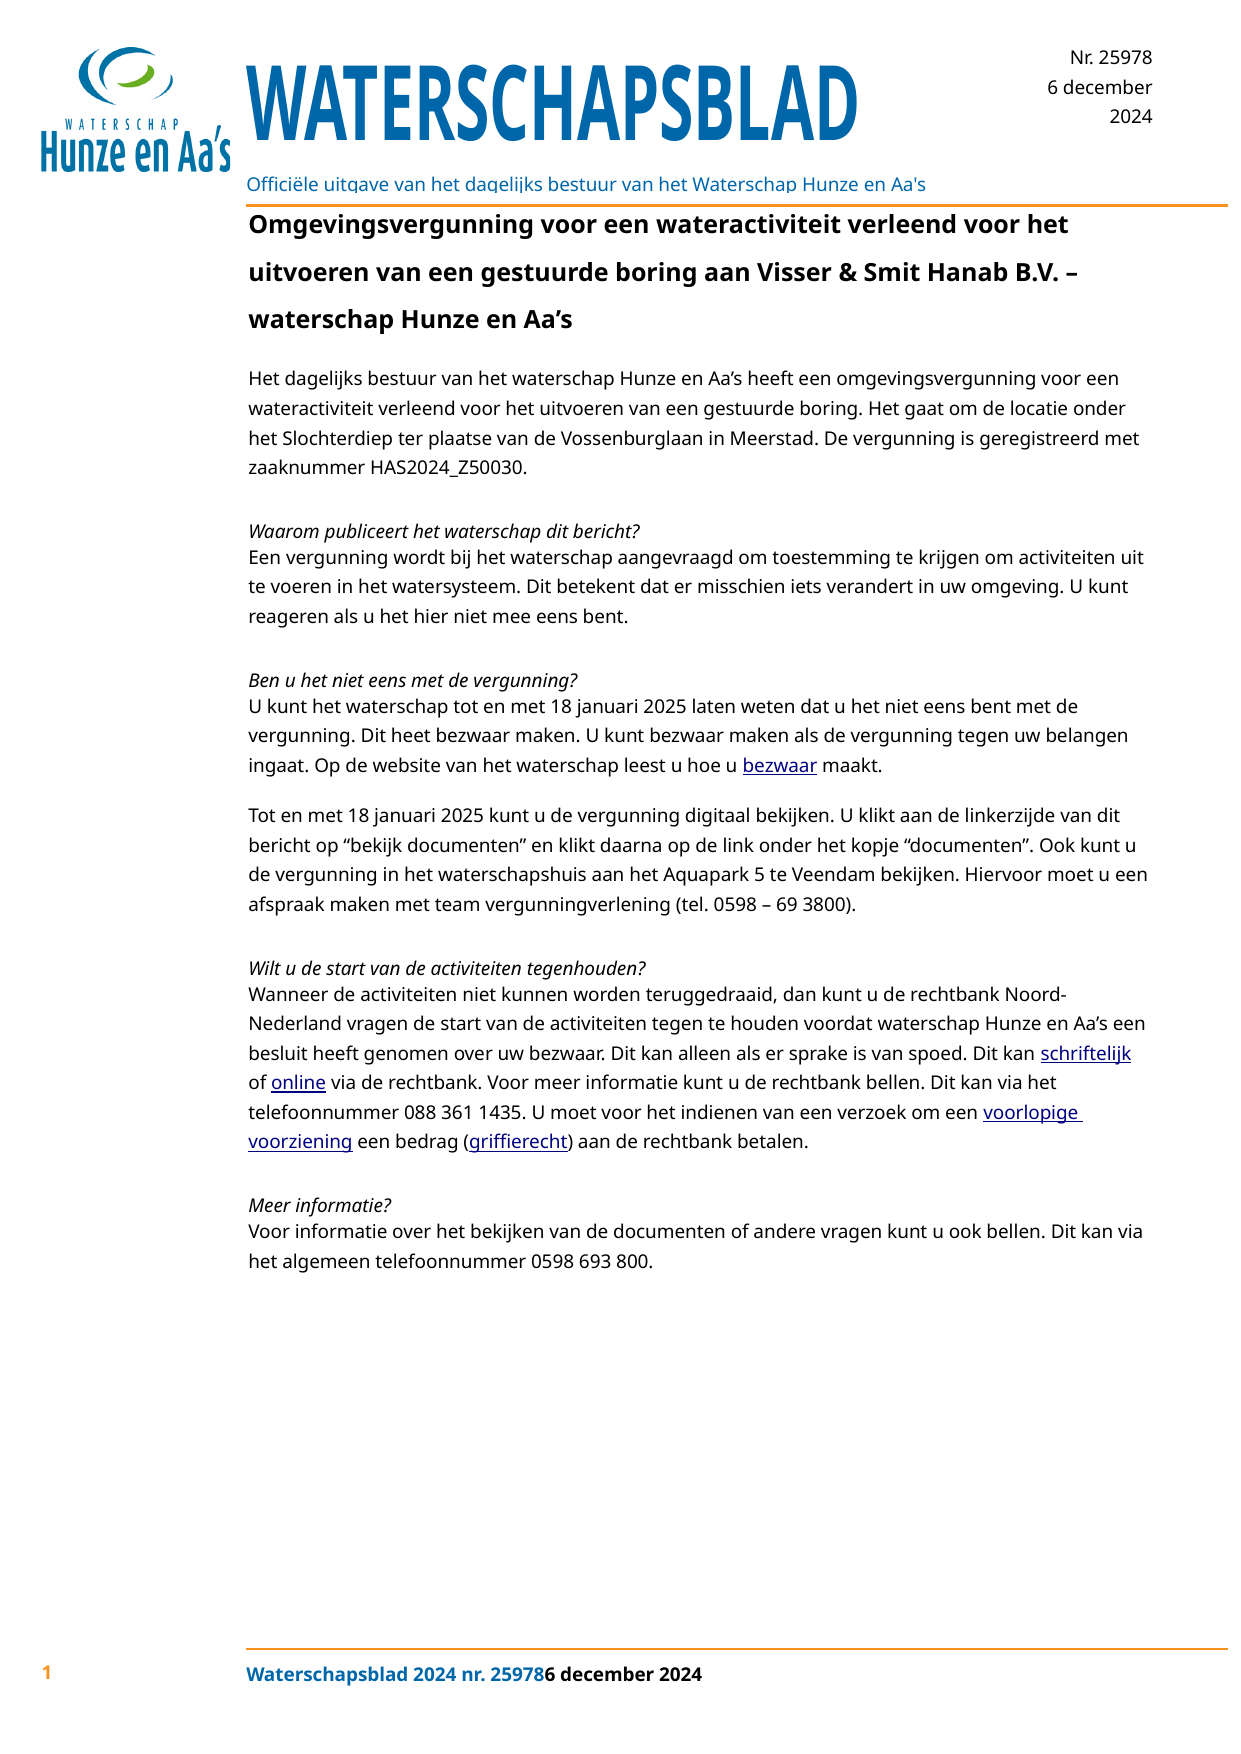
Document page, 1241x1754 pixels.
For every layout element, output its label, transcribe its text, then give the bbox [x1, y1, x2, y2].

text Ben u het niet eens met de vergunning? [248, 667, 1152, 693]
picture [226, 145, 231, 156]
picture [183, 163, 191, 172]
text U kunt het waterschap tot en met 18 januari 2025 laten weten dat u het niet eens bent met de vergunning. Dit heet bezwaar maken. U kunt bezwaar maken als de vergunning tegen uw belangen ingaat. Op de website van het waterschap leest u hoe u bezwaar maakt. [248, 693, 1152, 778]
text Tot en met 18 januari 2025 kunt u de vergunning digitaal bekijken. U klikt aan de linkerzijde van dit bericht op “bekijk documenten” en klikt daarna op de link onder het kopje “documenten”. Ook kunt u de vergunning in het waterschapshuis aan het Aquapark 5 te Veendam bekijken. Hiervoor moet u een afspraak maken met team vergunningverlening (tel. 0598 – 69 3800). [248, 802, 1152, 917]
text Meer informatie? [248, 1193, 1152, 1218]
text Het dagelijks bestuur van het waterschap Hunze en Aa’s heeft een omgevingsvergunning voor een wateractiviteit verleend voor het uitvoeren van een gestuurde boring. Het gaat om de locatie onder het Slochterdiep ter plaatse van de Vossenburglaan in Meerstad. De vergunning is geregistreerd met zaaknummer HAS2024_Z50030. [248, 366, 1152, 480]
text Waarom publiceert het waterschap dit bericht? [248, 518, 1152, 544]
text Wilt u de start van de activiteiten tegenhouden? [248, 955, 1152, 981]
text Wanneer de activiteiten niet kunnen worden teruggedraaid, dan kunt u de rechtbank Noord-Nederland vragen de start van de activiteiten tegen te houden voordat waterschap Hunze en Aa’s een besluit heeft genomen over uw bezwaar. Dit kan alleen als er sprake is van spoed. Dit kan schriftelijk of online via de rechtbank. Voor meer informatie kunt u de rechtbank bellen. Dit kan via het telefoonnummer 088 361 1435. U moet voor het indienen van een verzoek om een voorlopige voorziening een bedrag (griffierecht) aan de rechtbank betalen. [248, 981, 1152, 1154]
text Voor informatie over het bekijken van de documenten of andere vragen kunt u ook bellen. Dit kan via het algemeen telefoonnummer 0598 693 800. [248, 1218, 1152, 1274]
text Een vergunning wordt bij het waterschap aangevraagd om toestemming te krijgen om activiteiten uit te voeren in het watersysteem. Dit betekent dat er misschien iets verandert in uw omgeving. U kunt reageren als u het hier niet mee eens bent. [248, 544, 1152, 629]
text Omgevingsvergunning voor een wateractiviteit verleend voor het uitvoeren van een gestuurde boring aan Visser & Smit Hanab B.V. – waterschap Hunze en Aa’s [248, 207, 1152, 336]
picture [47, 154, 51, 172]
picture [41, 47, 231, 172]
